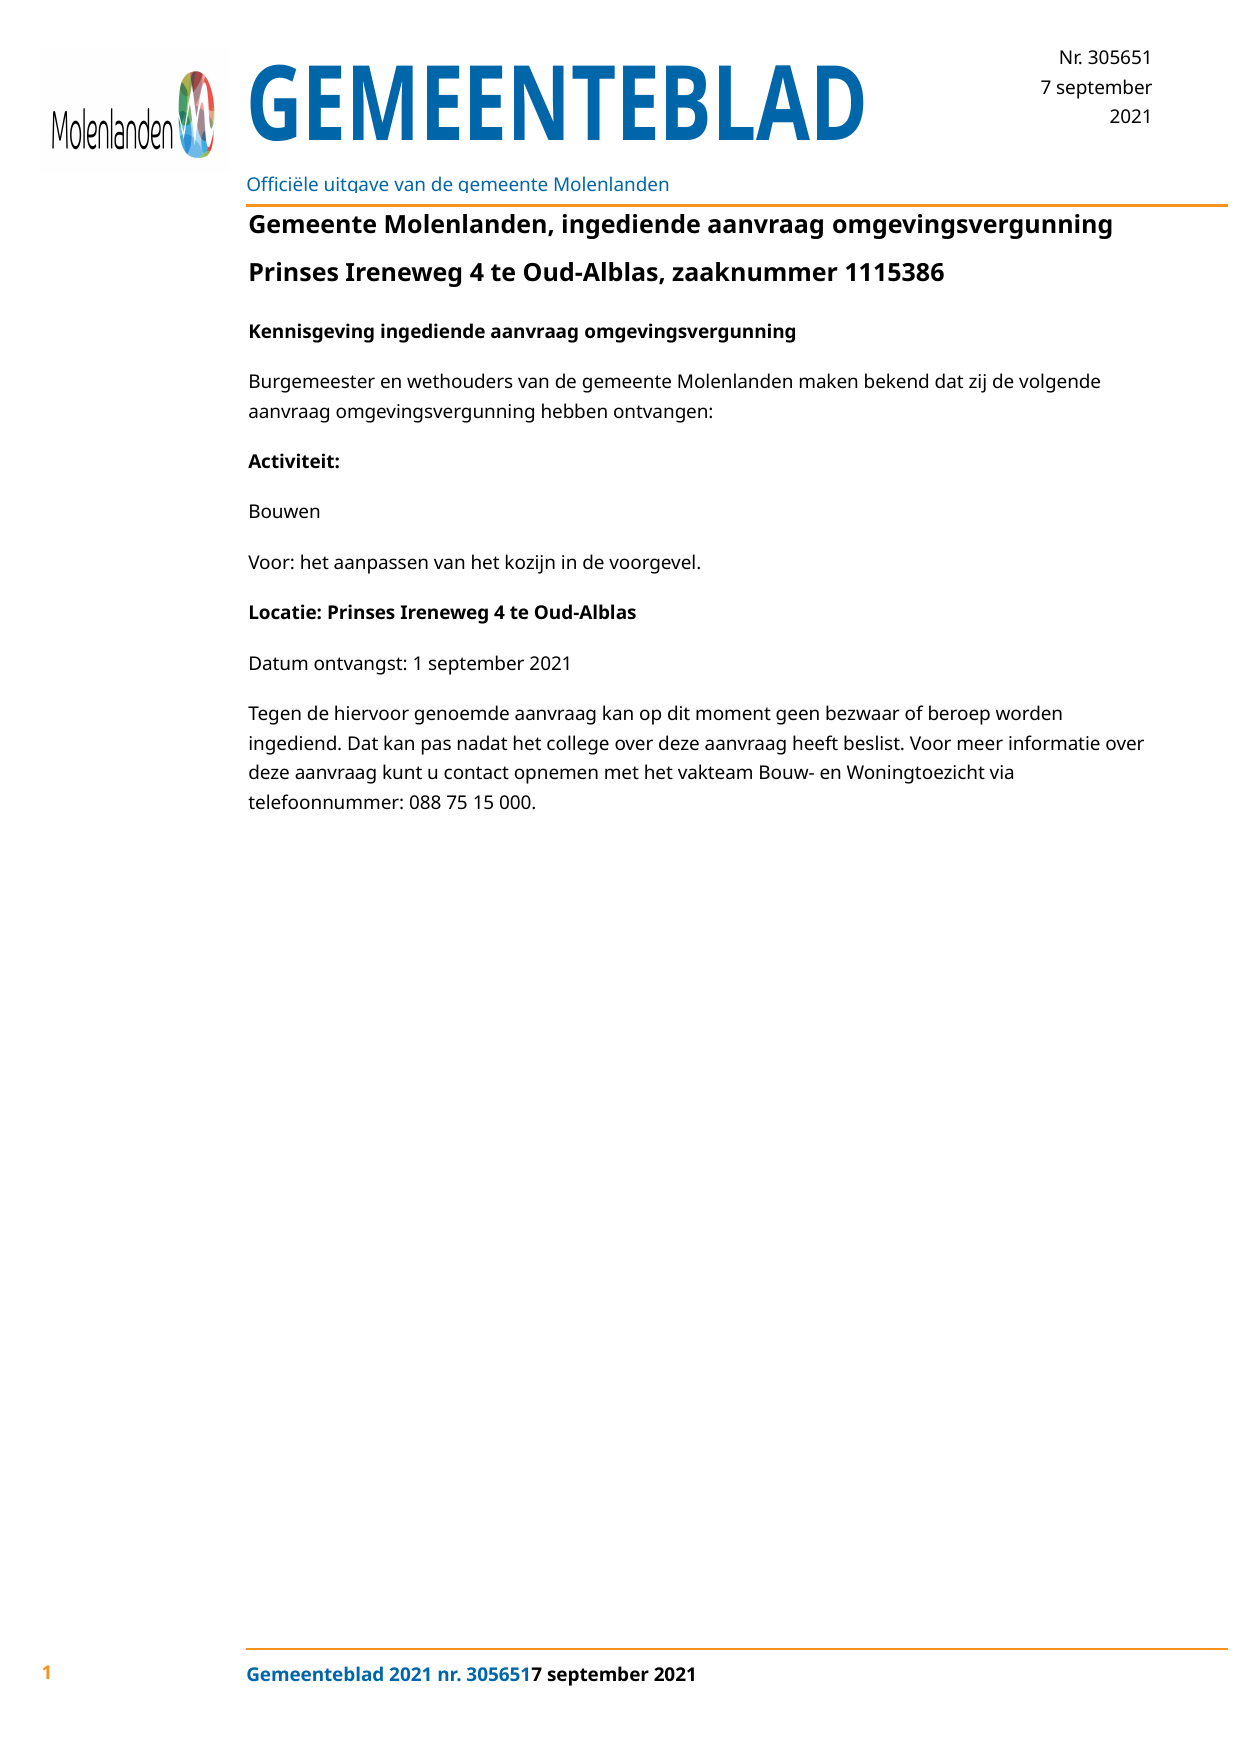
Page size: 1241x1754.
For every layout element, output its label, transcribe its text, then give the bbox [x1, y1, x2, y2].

picture [41, 47, 231, 172]
text Kennisgeving ingediende aanvraag omgevingsvergunning [248, 318, 1152, 344]
text Activiteit: [248, 448, 1152, 474]
text Voor: het aanpassen van het kozijn in de voorgevel. [248, 549, 1152, 575]
text Datum ontvangst: 1 september 2021 [248, 650, 1152, 676]
text Locatie: Prinses Ireneweg 4 te Oud-Alblas [248, 599, 1152, 625]
text Burgemeester en wethouders van de gemeente Molenlanden maken bekend dat zij de volgende aanvraag omgevingsvergunning hebben ontvangen: [248, 368, 1152, 424]
text Gemeente Molenlanden, ingediende aanvraag omgevingsvergunning Prinses Ireneweg 4 te Oud-Alblas, zaaknummer 1115386 [248, 207, 1152, 288]
text Bouwen [248, 499, 1152, 524]
text Tegen de hiervoor genoemde aanvraag kan op dit moment geen bezwaar of beroep worden ingediend. Dat kan pas nadat het college over deze aanvraag heeft beslist. Voor meer informatie over deze aanvraag kunt u contact opnemen met het vakteam Bouw- en Woningtoezicht via telefoonnummer: 088 75 15 000. [248, 700, 1152, 815]
